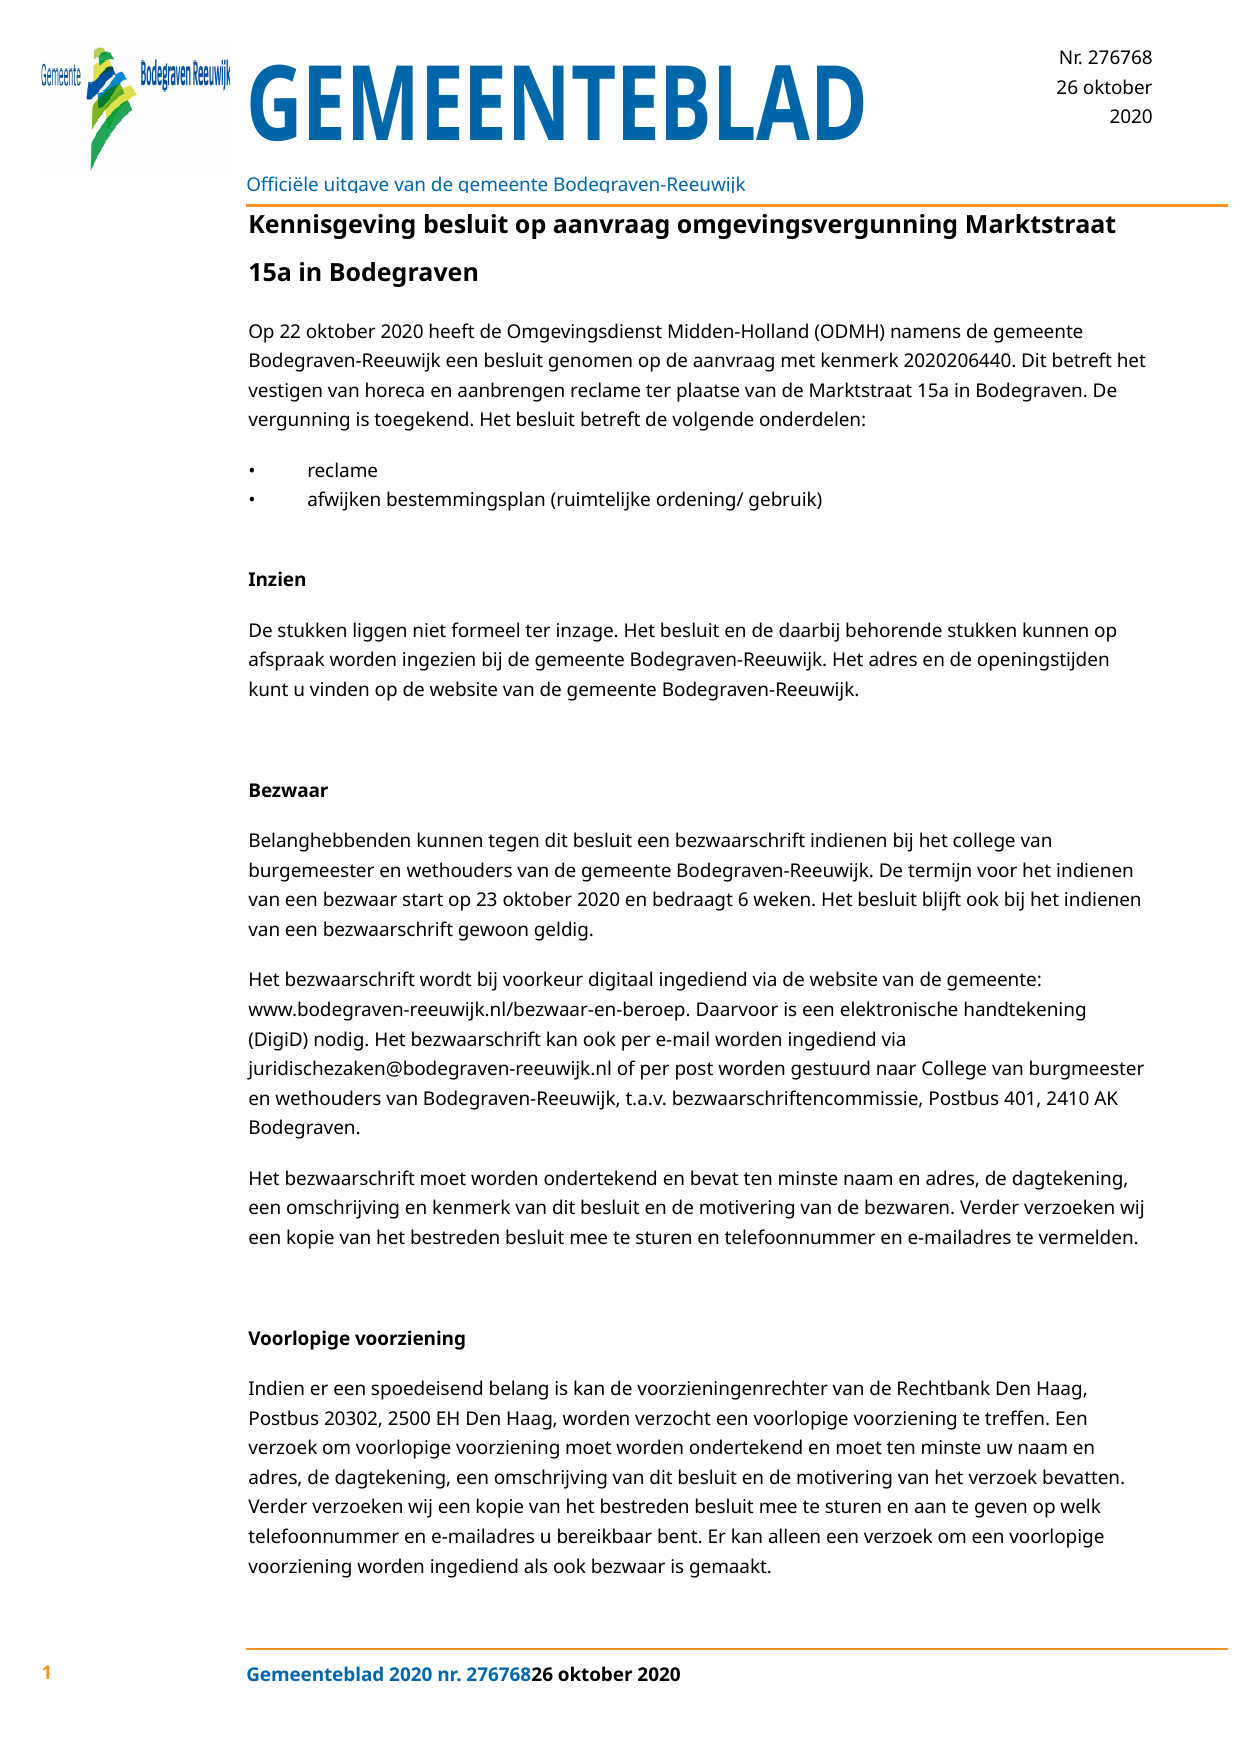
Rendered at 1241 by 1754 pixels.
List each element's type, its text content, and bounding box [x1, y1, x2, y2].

text Inzien [248, 567, 1152, 592]
text Voorlopige voorziening [248, 1325, 1152, 1351]
list afwijken bestemmingsplan (ruimtelijke ordening/ gebruik) [248, 487, 1152, 512]
text Kennisgeving besluit op aanvraag omgevingsvergunning Marktstraat 15a in Bodegraven [248, 207, 1152, 288]
picture [41, 47, 231, 172]
text Het bezwaarschrift wordt bij voorkeur digitaal ingediend via de website van de gemeente: www.bodegraven-reeuwijk.nl/bezwaar-en-beroep. Daarvoor is een elektronische handtekening (DigiD) nodig. Het bezwaarschrift kan ook per e-mail worden ingediend via juridischezaken@bodegraven-reeuwijk.nl of per post worden gestuurd naar College van burgmeester en wethouders van Bodegraven-Reeuwijk, t.a.v. bezwaarschriftencommissie, Postbus 401, 2410 AK Bodegraven. [248, 967, 1152, 1140]
text Indien er een spoedeisend belang is kan de voorzieningenrechter van de Rechtbank Den Haag, Postbus 20302, 2500 EH Den Haag, worden verzocht een voorlopige voorziening te treffen. Een verzoek om voorlopige voorziening moet worden ondertekend en moet ten minste uw naam en adres, de dagtekening, een omschrijving van dit besluit en de motivering van het verzoek bevatten. Verder verzoeken wij een kopie van het bestreden besluit mee te sturen en aan te geven op welk telefoonnummer en e-mailadres u bereikbaar bent. Er kan alleen een verzoek om een voorlopige voorziening worden ingediend als ook bezwaar is gemaakt. [248, 1375, 1152, 1579]
text Belanghebbenden kunnen tegen dit besluit een bezwaarschrift indienen bij het college van burgemeester en wethouders van de gemeente Bodegraven-Reeuwijk. De termijn voor het indienen van een bezwaar start op 23 oktober 2020 en bedraagt 6 weken. Het besluit blijft ook bij het indienen van een bezwaarschrift gewoon geldig. [248, 827, 1152, 942]
text De stukken liggen niet formeel ter inzage. Het besluit en de daarbij behorende stukken kunnen op afspraak worden ingezien bij de gemeente Bodegraven-Reeuwijk. Het adres en de openingstijden kunt u vinden op de website van de gemeente Bodegraven-Reeuwijk. [248, 617, 1152, 702]
list reclame [248, 457, 1152, 483]
text Op 22 oktober 2020 heeft de Omgevingsdienst Midden-Holland (ODMH) namens de gemeente Bodegraven-Reeuwijk een besluit genomen op de aanvraag met kenmerk 2020206440. Dit betreft het vestigen van horeca en aanbrengen reclame ter plaatse van de Marktstraat 15a in Bodegraven. De vergunning is toegekend. Het besluit betreft de volgende onderdelen: [248, 318, 1152, 432]
text Het bezwaarschrift moet worden ondertekend en bevat ten minste naam en adres, de dagtekening, een omschrijving en kenmerk van dit besluit en de motivering van de bezwaren. Verder verzoeken wij een kopie van het bestreden besluit mee te sturen en telefoonnummer en e-mailadres te vermelden. [248, 1165, 1152, 1250]
text Bezwaar [248, 777, 1152, 803]
